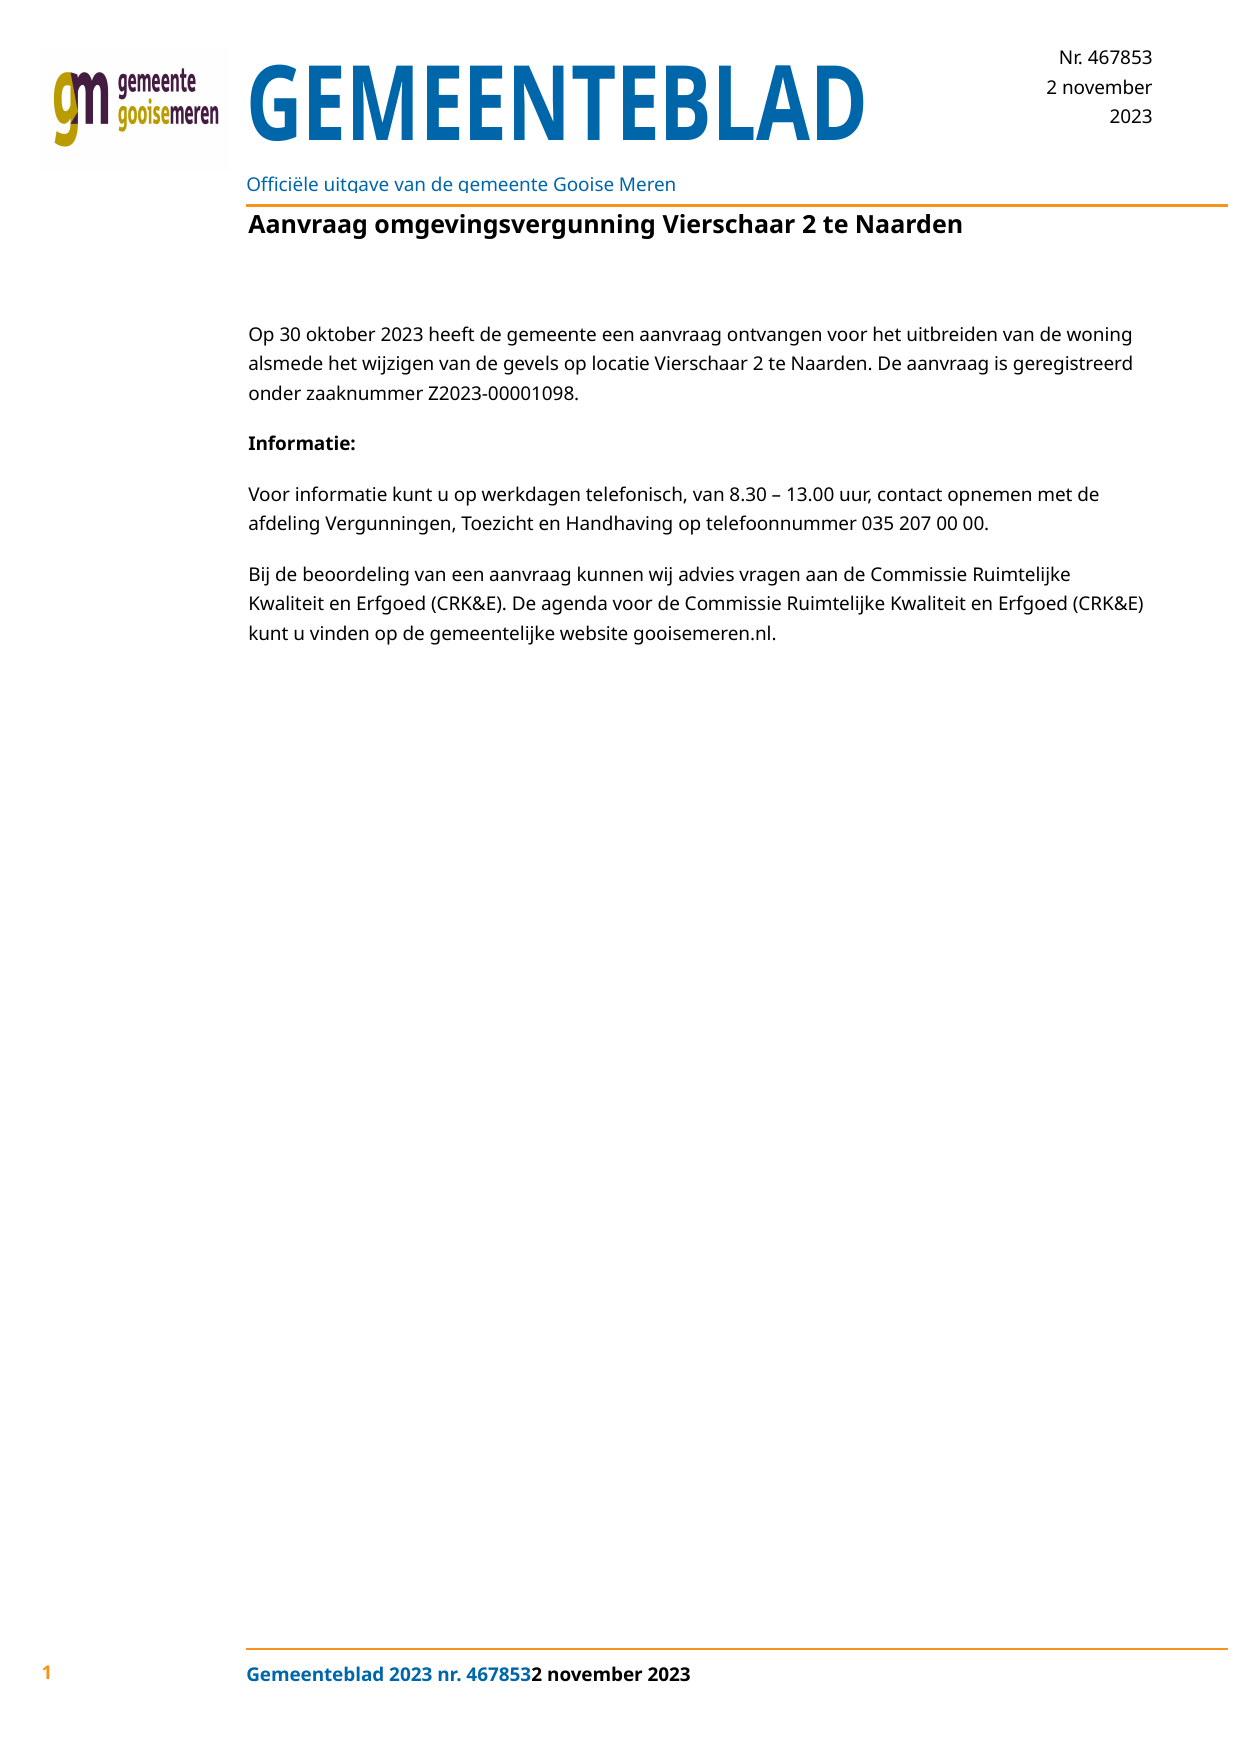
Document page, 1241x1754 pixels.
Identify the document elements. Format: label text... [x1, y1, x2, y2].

text Voor informatie kunt u op werkdagen telefonisch, van 8.30 – 13.00 uur, contact opnemen met de afdeling Vergunningen, Toezicht en Handhaving op telefoonnummer 035 207 00 00. [248, 481, 1152, 536]
text Bij de beoordeling van een aanvraag kunnen wij advies vragen aan de Commissie Ruimtelijke Kwaliteit en Erfgoed (CRK&E). De agenda voor de Commissie Ruimtelijke Kwaliteit en Erfgoed (CRK&E) kunt u vinden op de gemeentelijke website gooisemeren.nl. [248, 561, 1152, 646]
text Aanvraag omgevingsvergunning Vierschaar 2 te Naarden [248, 207, 1152, 241]
picture [41, 47, 231, 172]
text Op 30 oktober 2023 heeft de gemeente een aanvraag ontvangen voor het uitbreiden van de woning alsmede het wijzigen van de gevels op locatie Vierschaar 2 te Naarden. De aanvraag is geregistreerd onder zaaknummer Z2023-00001098. [248, 321, 1152, 406]
text Informatie: [248, 430, 1152, 456]
